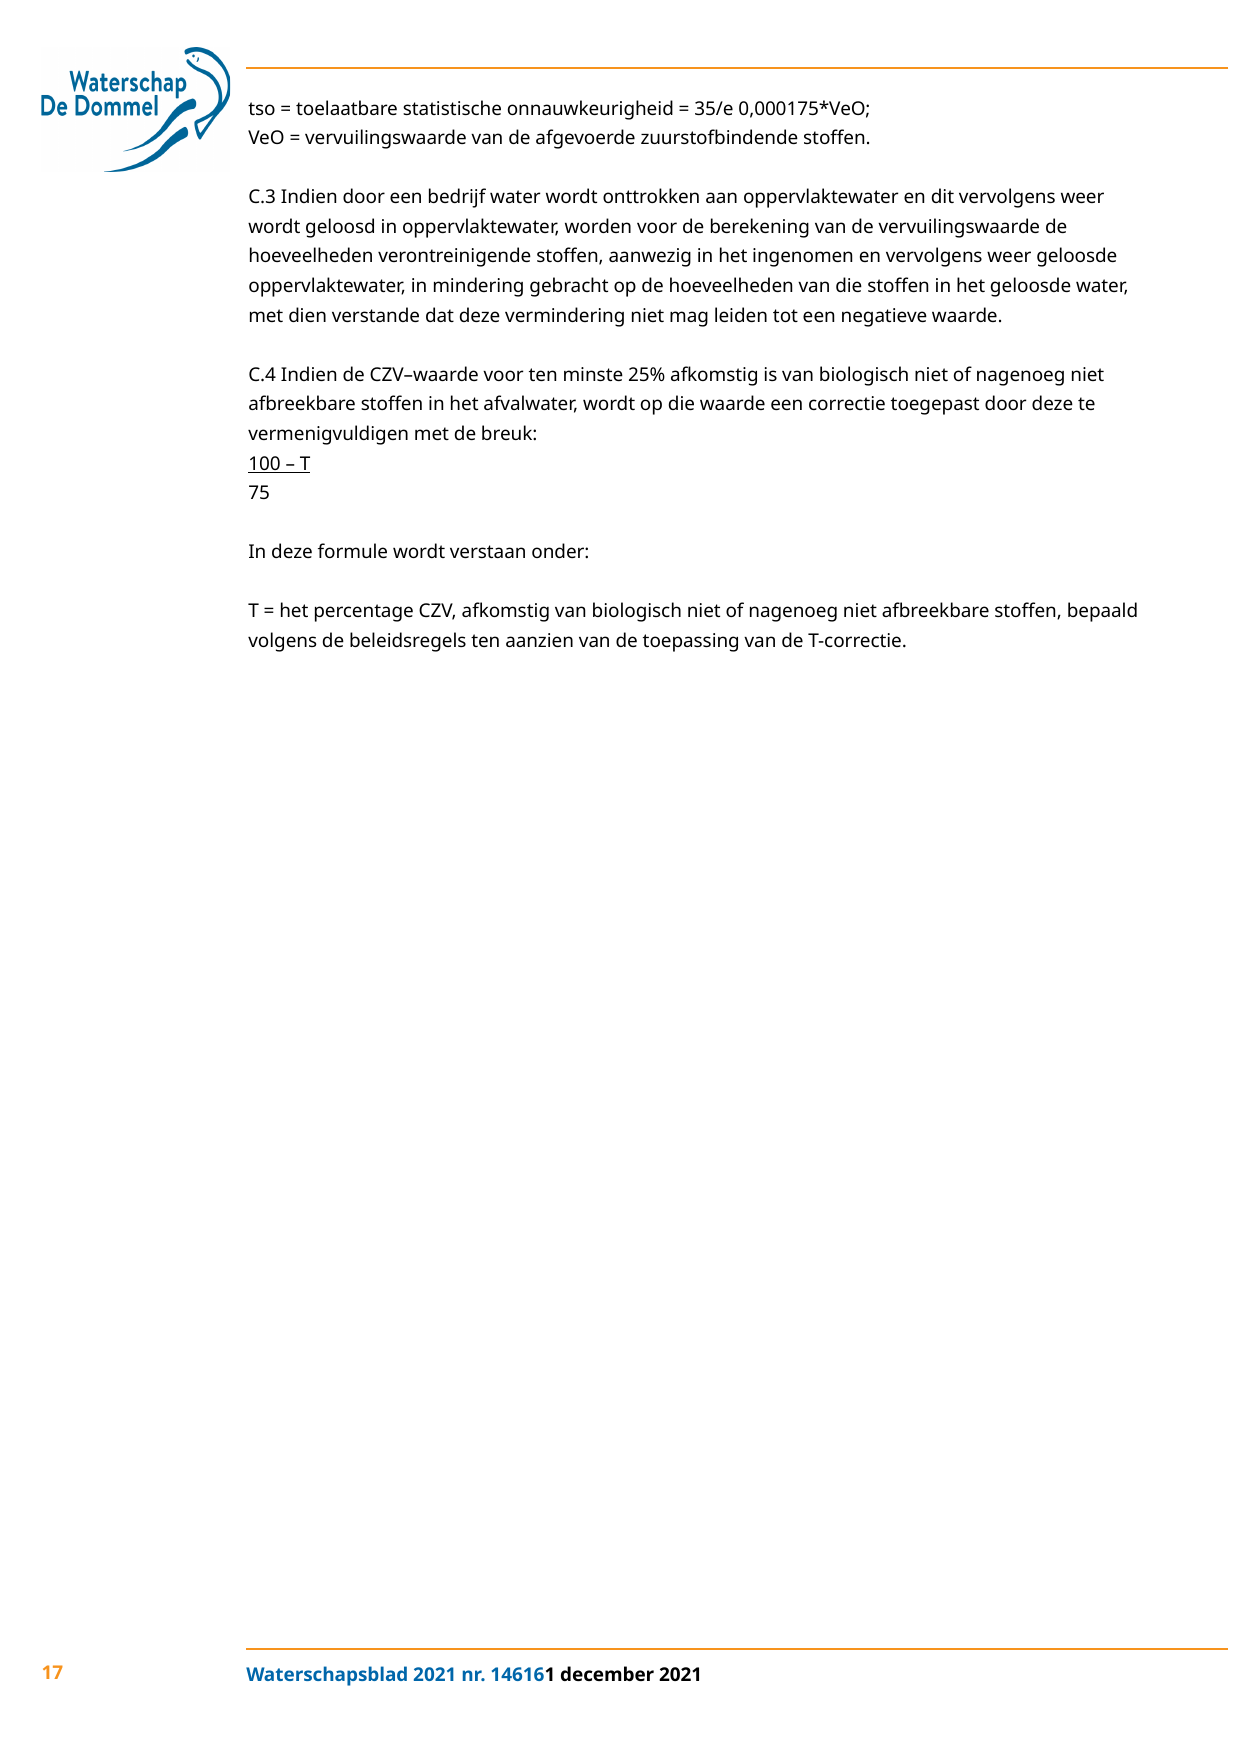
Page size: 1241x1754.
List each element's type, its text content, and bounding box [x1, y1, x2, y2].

picture [198, 118, 210, 131]
text VeO = vervuilingswaarde van de afgevoerde zuurstofbindende stoffen. [248, 124, 1152, 150]
text C.3 Indien door een bedrijf water wordt onttrokken aan oppervlaktewater en dit vervolgens weer wordt geloosd in oppervlaktewater, worden voor de berekening van de vervuilingswaarde de hoeveelheden verontreinigende stoffen, aanwezig in het ingenomen en vervolgens weer geloosde oppervlaktewater, in mindering gebracht op de hoeveelheden van die stoffen in het geloosde water, met dien verstande dat deze vermindering niet mag leiden tot een negatieve waarde. [248, 183, 1152, 328]
text In deze formule wordt verstaan onder: [248, 538, 1152, 564]
text tso = toelaatbare statistische onnauwkeurigheid = 35/e 0,000175*VeO; [248, 95, 1152, 121]
text 100 – T [248, 450, 1152, 476]
text T = het percentage CZV, afkomstig van biologisch niet of nagenoeg niet afbreekbare stoffen, bepaald volgens de beleidsregels ten aanzien van de toepassing van de T-correctie. [248, 598, 1152, 653]
picture [41, 47, 231, 172]
text 75 [248, 479, 1152, 505]
picture [45, 99, 51, 111]
picture [204, 47, 231, 76]
text C.4 Indien de CZV–waarde voor ten minste 25% afkomstig is van biologisch niet of nagenoeg niet afbreekbare stoffen in het afvalwater, wordt op die waarde een correctie toegepast door deze te vermenigvuldigen met de breuk: [248, 361, 1152, 446]
